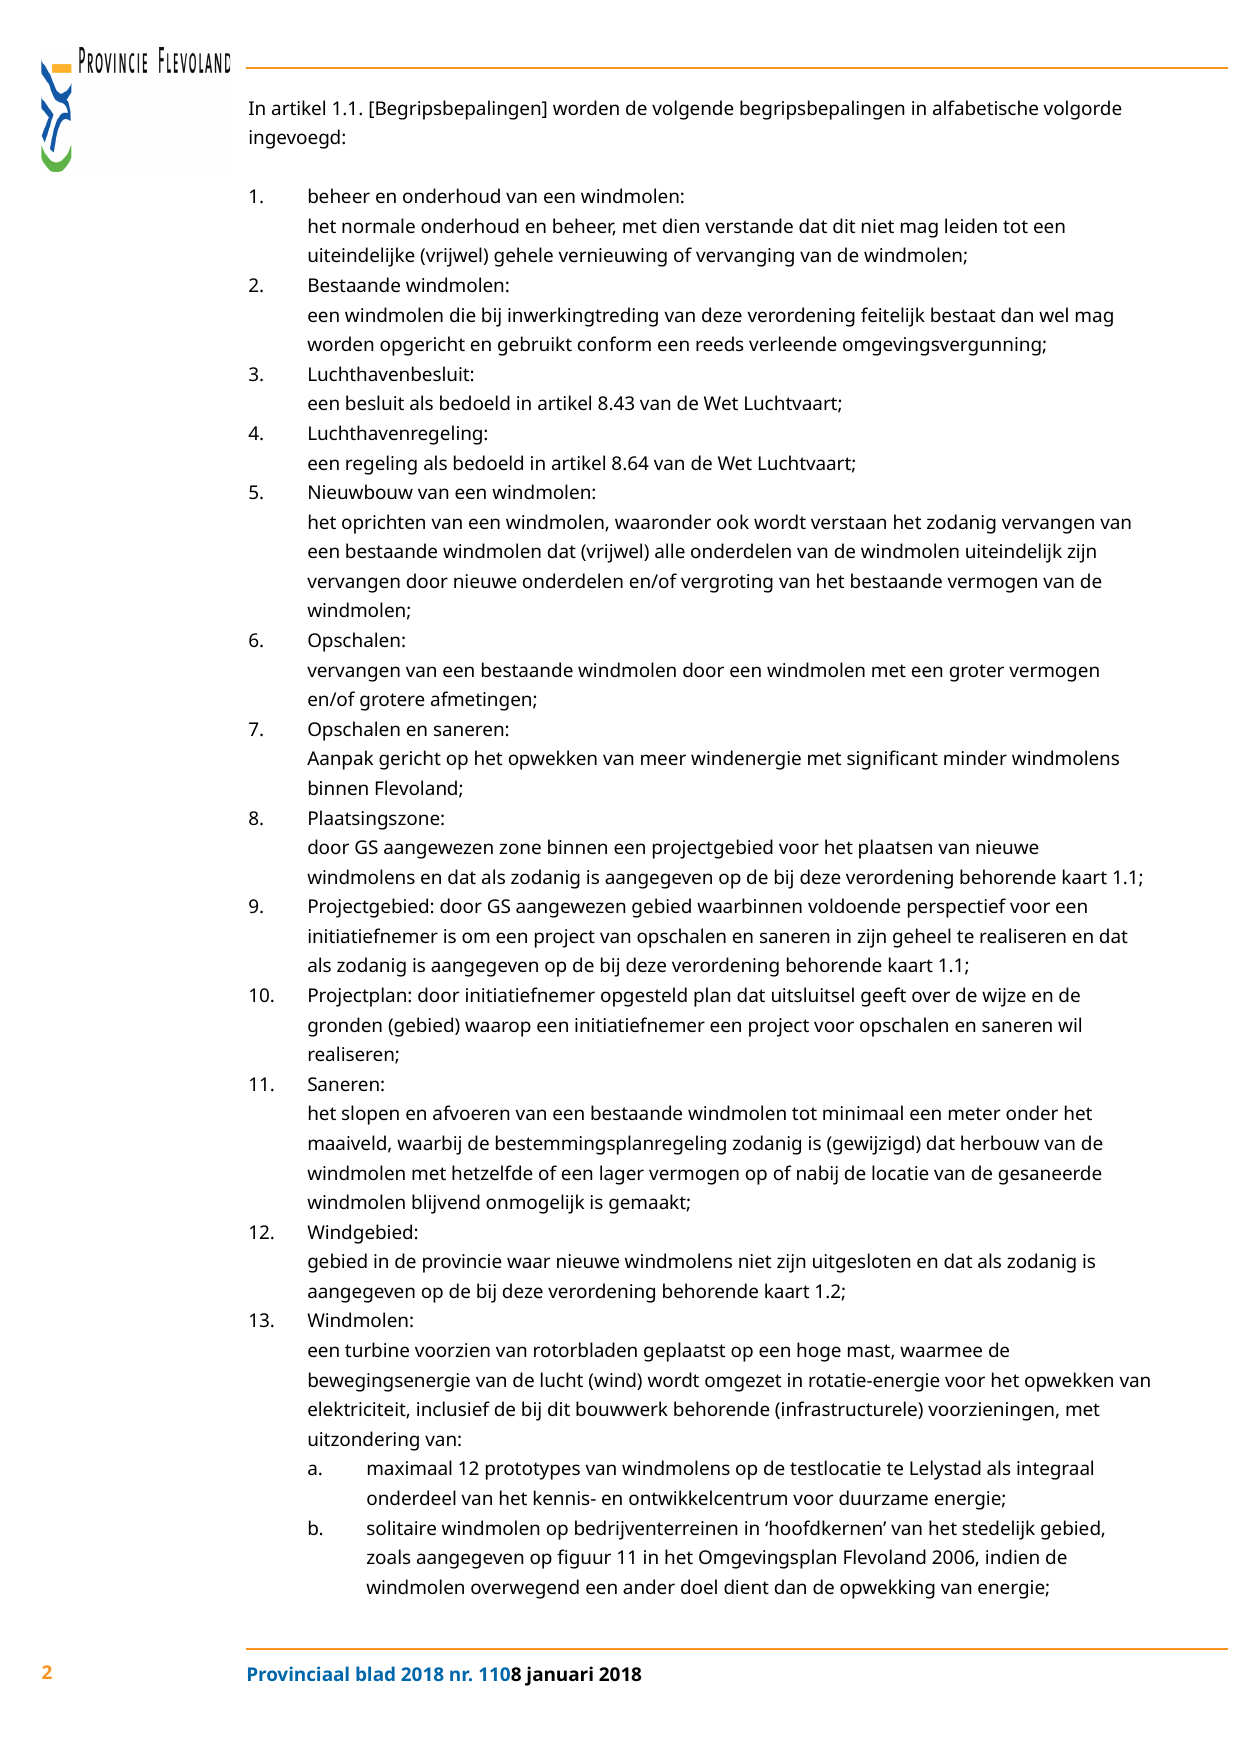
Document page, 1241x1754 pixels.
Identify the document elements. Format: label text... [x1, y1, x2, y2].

list Luchthavenregeling: [248, 420, 1152, 446]
list Saneren: [248, 1071, 1152, 1097]
list een windmolen die bij inwerkingtreding van deze verordening feitelijk bestaat dan wel mag worden opgericht en gebruikt conform een reeds verleende omgevingsvergunning; [248, 302, 1152, 357]
list Plaatsingszone: [248, 805, 1152, 831]
list Nieuwbouw van een windmolen: [248, 479, 1152, 505]
list het oprichten van een windmolen, waaronder ook wordt verstaan het zodanig vervangen van een bestaande windmolen dat (vrijwel) alle onderdelen van de windmolen uiteindelijk zijn vervangen door nieuwe onderdelen en/of vergroting van het bestaande vermogen van de windmolen; [248, 509, 1152, 623]
list het normale onderhoud en beheer, met dien verstande dat dit niet mag leiden tot een uiteindelijke (vrijwel) gehele vernieuwing of vervanging van de windmolen; [248, 213, 1152, 268]
list het slopen en afvoeren van een bestaande windmolen tot minimaal een meter onder het maaiveld, waarbij de bestemmingsplanregeling zodanig is (gewijzigd) dat herbouw van de windmolen met hetzelfde of een lager vermogen op of nabij de locatie van de gesaneerde windmolen blijvend onmogelijk is gemaakt; [248, 1101, 1152, 1215]
picture [41, 47, 231, 172]
list Aanpak gericht op het opwekken van meer windenergie met significant minder windmolens binnen Flevoland; [248, 746, 1152, 801]
list door GS aangewezen zone binnen een projectgebied voor het plaatsen van nieuwe windmolens en dat als zodanig is aangegeven op de bij deze verordening behorende kaart 1.1; [248, 834, 1152, 890]
text In artikel 1.1. [Begripsbepalingen] worden de volgende begripsbepalingen in alfabetische volgorde ingevoegd: [248, 95, 1152, 150]
list vervangen van een bestaande windmolen door een windmolen met een groter vermogen en/of grotere afmetingen; [248, 657, 1152, 712]
list solitaire windmolen op bedrijventerreinen in ‘hoofdkernen’ van het stedelijk gebied, zoals aangegeven op figuur 11 in het Omgevingsplan Flevoland 2006, indien de windmolen overwegend een ander doel dient dan de opwekking van energie; [307, 1515, 1152, 1600]
list maximaal 12 prototypes van windmolens op de testlocatie te Lelystad als integraal onderdeel van het kennis- en ontwikkelcentrum voor duurzame energie; [307, 1456, 1152, 1511]
list Opschalen en saneren: [248, 716, 1152, 742]
list Opschalen: [248, 627, 1152, 653]
list Bestaande windmolen: [248, 272, 1152, 298]
list Windmolen: [248, 1308, 1152, 1333]
list een besluit als bedoeld in artikel 8.43 van de Wet Luchtvaart; [248, 391, 1152, 416]
list een turbine voorzien van rotorbladen geplaatst op een hoge mast, waarmee de bewegingsenergie van de lucht (wind) wordt omgezet in rotatie-energie voor het opwekken van elektriciteit, inclusief de bij dit bouwwerk behorende (infrastructurele) voorzieningen, met uitzondering van: [248, 1337, 1152, 1452]
list een regeling als bedoeld in artikel 8.64 van de Wet Luchtvaart; [248, 450, 1152, 476]
list beheer en onderhoud van een windmolen: [248, 183, 1152, 209]
list Luchthavenbesluit: [248, 361, 1152, 387]
list Windgebied: [248, 1219, 1152, 1245]
list gebied in de provincie waar nieuwe windmolens niet zijn uitgesloten en dat als zodanig is aangegeven op de bij deze verordening behorende kaart 1.2; [248, 1248, 1152, 1304]
list Projectgebied: door GS aangewezen gebied waarbinnen voldoende perspectief voor een initiatiefnemer is om een project van opschalen en saneren in zijn geheel te realiseren en dat als zodanig is aangegeven op de bij deze verordening behorende kaart 1.1; [248, 893, 1152, 978]
list Projectplan: door initiatiefnemer opgesteld plan dat uitsluitsel geeft over de wijze en de gronden (gebied) waarop een initiatiefnemer een project voor opschalen en saneren wil realiseren; [248, 982, 1152, 1067]
